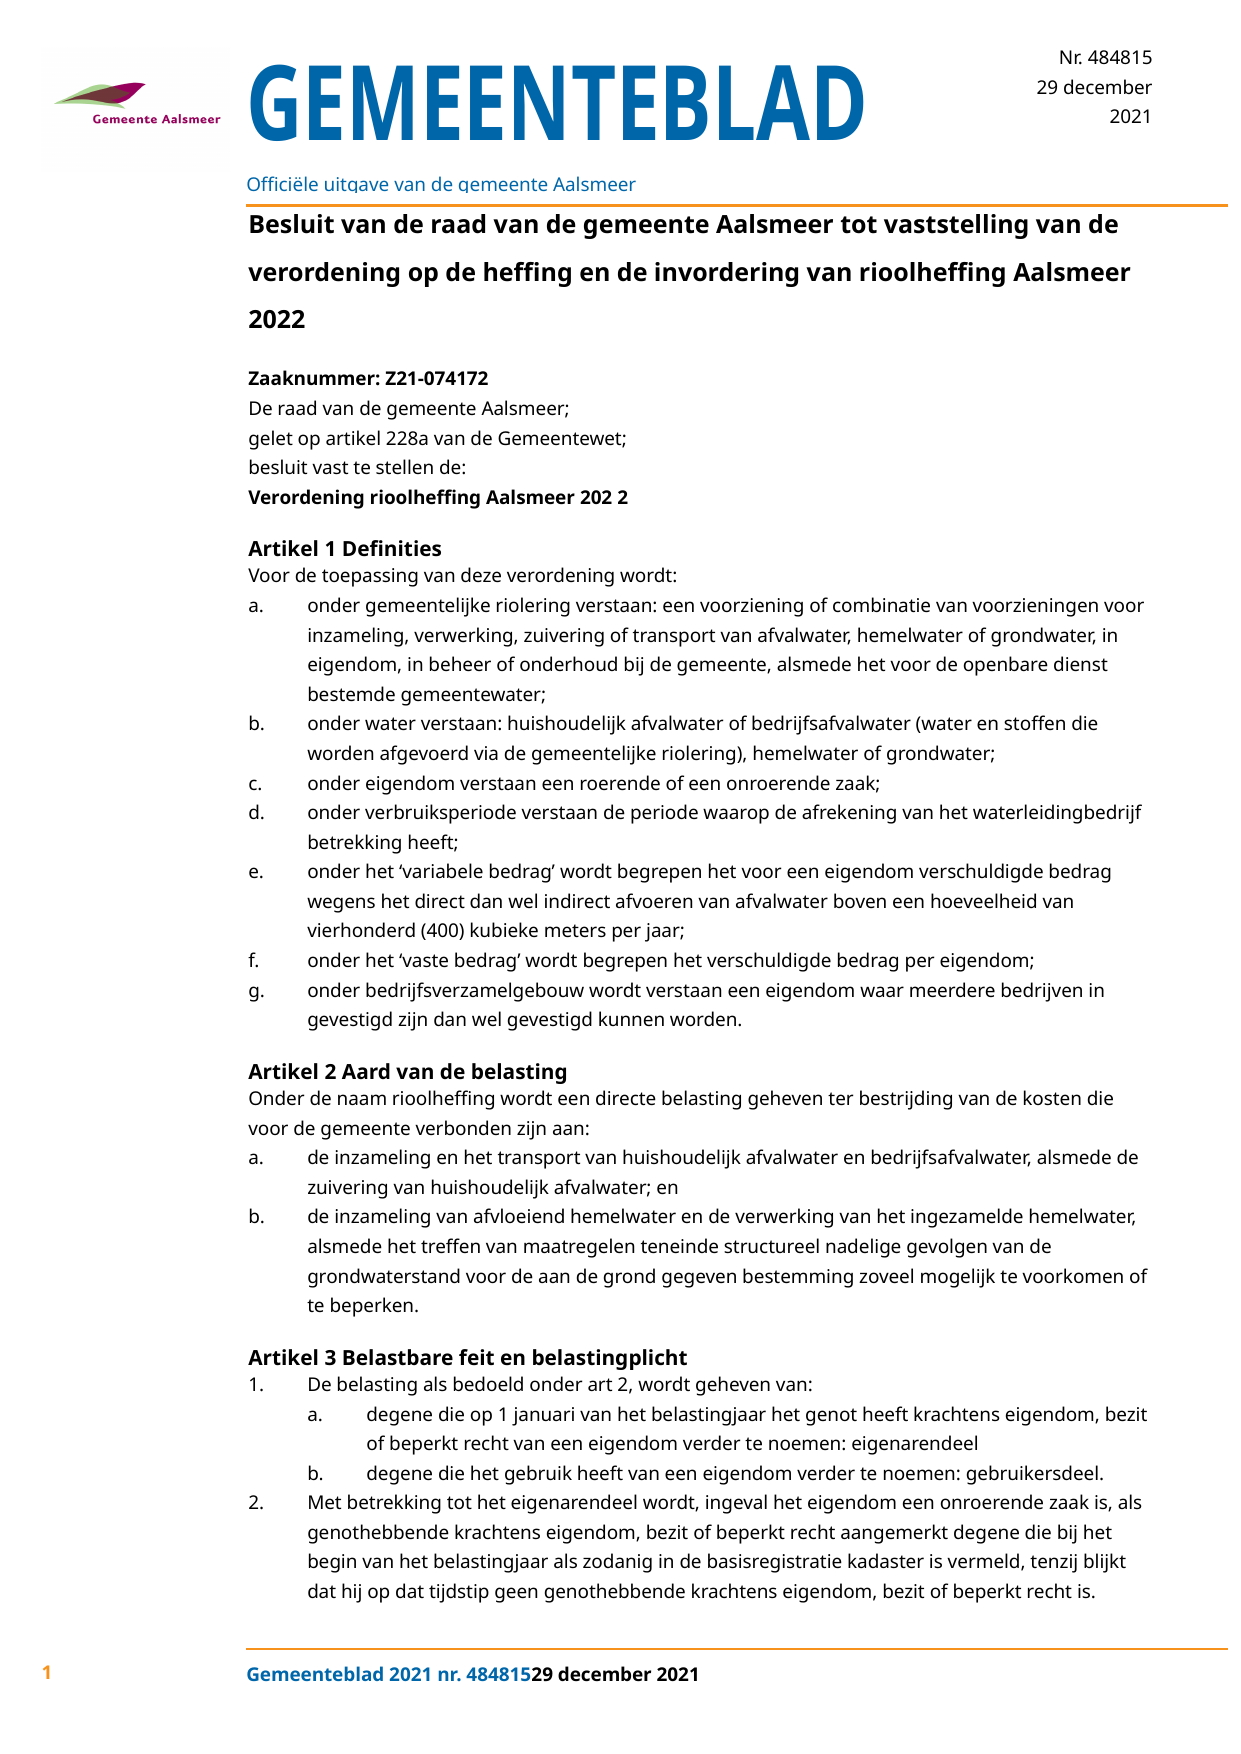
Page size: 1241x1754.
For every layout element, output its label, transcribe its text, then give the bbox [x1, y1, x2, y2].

text gelet op artikel 228a van de Gemeentewet; [248, 425, 1152, 450]
text Voor de toepassing van deze verordening wordt: [248, 563, 1152, 588]
list degene die op 1 januari van het belastingjaar het genot heeft krachtens eigendom, bezit of beperkt recht van een eigendom verder te noemen: eigenarendeel [307, 1401, 1152, 1456]
list Met betrekking tot het eigenarendeel wordt, ingeval het eigendom een onroerende zaak is, als genothebbende krachtens eigendom, bezit of beperkt recht aangemerkt degene die bij het begin van het belastingjaar als zodanig in de basisregistratie kadaster is vermeld, tenzij blijkt dat hij op dat tijdstip geen genothebbende krachtens eigendom, bezit of beperkt recht is. [248, 1489, 1152, 1604]
text Verordening rioolheffing Aalsmeer 202 2 [248, 484, 1152, 509]
list onder eigendom verstaan een roerende of een onroerende zaak; [248, 770, 1152, 796]
text De raad van de gemeente Aalsmeer; [248, 395, 1152, 421]
list onder bedrijfsverzamelgebouw wordt verstaan een eigendom waar meerdere bedrijven in gevestigd zijn dan wel gevestigd kunnen worden. [248, 977, 1152, 1032]
text Artikel 1 Definities [248, 534, 1152, 563]
list De belasting als bedoeld onder art 2, wordt geheven van: [248, 1371, 1152, 1397]
text Besluit van de raad van de gemeente Aalsmeer tot vaststelling van de verordening op de heffing en de invordering van rioolheffing Aalsmeer 2022 [248, 207, 1152, 336]
picture [41, 47, 231, 172]
text Artikel 3 Belastbare feit en belastingplicht [248, 1343, 1152, 1371]
list onder gemeentelijke riolering verstaan: een voorziening of combinatie van voorzieningen voor inzameling, verwerking, zuivering of transport van afvalwater, hemelwater of grondwater, in eigendom, in beheer of onderhoud bij de gemeente, alsmede het voor de openbare dienst bestemde gemeentewater; [248, 592, 1152, 707]
list onder verbruiksperiode verstaan de periode waarop de afrekening van het waterleidingbedrijf betrekking heeft; [248, 799, 1152, 855]
text Onder de naam rioolheffing wordt een directe belasting geheven ter bestrijding van de kosten die voor de gemeente verbonden zijn aan: [248, 1085, 1152, 1141]
list de inzameling en het transport van huishoudelijk afvalwater en bedrijfsafvalwater, alsmede de zuivering van huishoudelijk afvalwater; en [248, 1144, 1152, 1200]
list onder het ‘vaste bedrag’ wordt begrepen het verschuldigde bedrag per eigendom; [248, 947, 1152, 973]
list degene die het gebruik heeft van een eigendom verder te noemen: gebruikersdeel. [307, 1460, 1152, 1486]
text besluit vast te stellen de: [248, 454, 1152, 480]
text Artikel 2 Aard van de belasting [248, 1057, 1152, 1085]
list onder water verstaan: huishoudelijk afvalwater of bedrijfsafvalwater (water en stoffen die worden afgevoerd via de gemeentelijke riolering), hemelwater of grondwater; [248, 711, 1152, 766]
list de inzameling van afvloeiend hemelwater en de verwerking van het ingezamelde hemelwater, alsmede het treffen van maatregelen teneinde structureel nadelige gevolgen van de grondwaterstand voor de aan de grond gegeven bestemming zoveel mogelijk te voorkomen of te beperken. [248, 1204, 1152, 1318]
text Zaaknummer: Z21-074172 [248, 366, 1152, 391]
list onder het ‘variabele bedrag’ wordt begrepen het voor een eigendom verschuldigde bedrag wegens het direct dan wel indirect afvoeren van afvalwater boven een hoeveelheid van vierhonderd (400) kubieke meters per jaar; [248, 858, 1152, 943]
